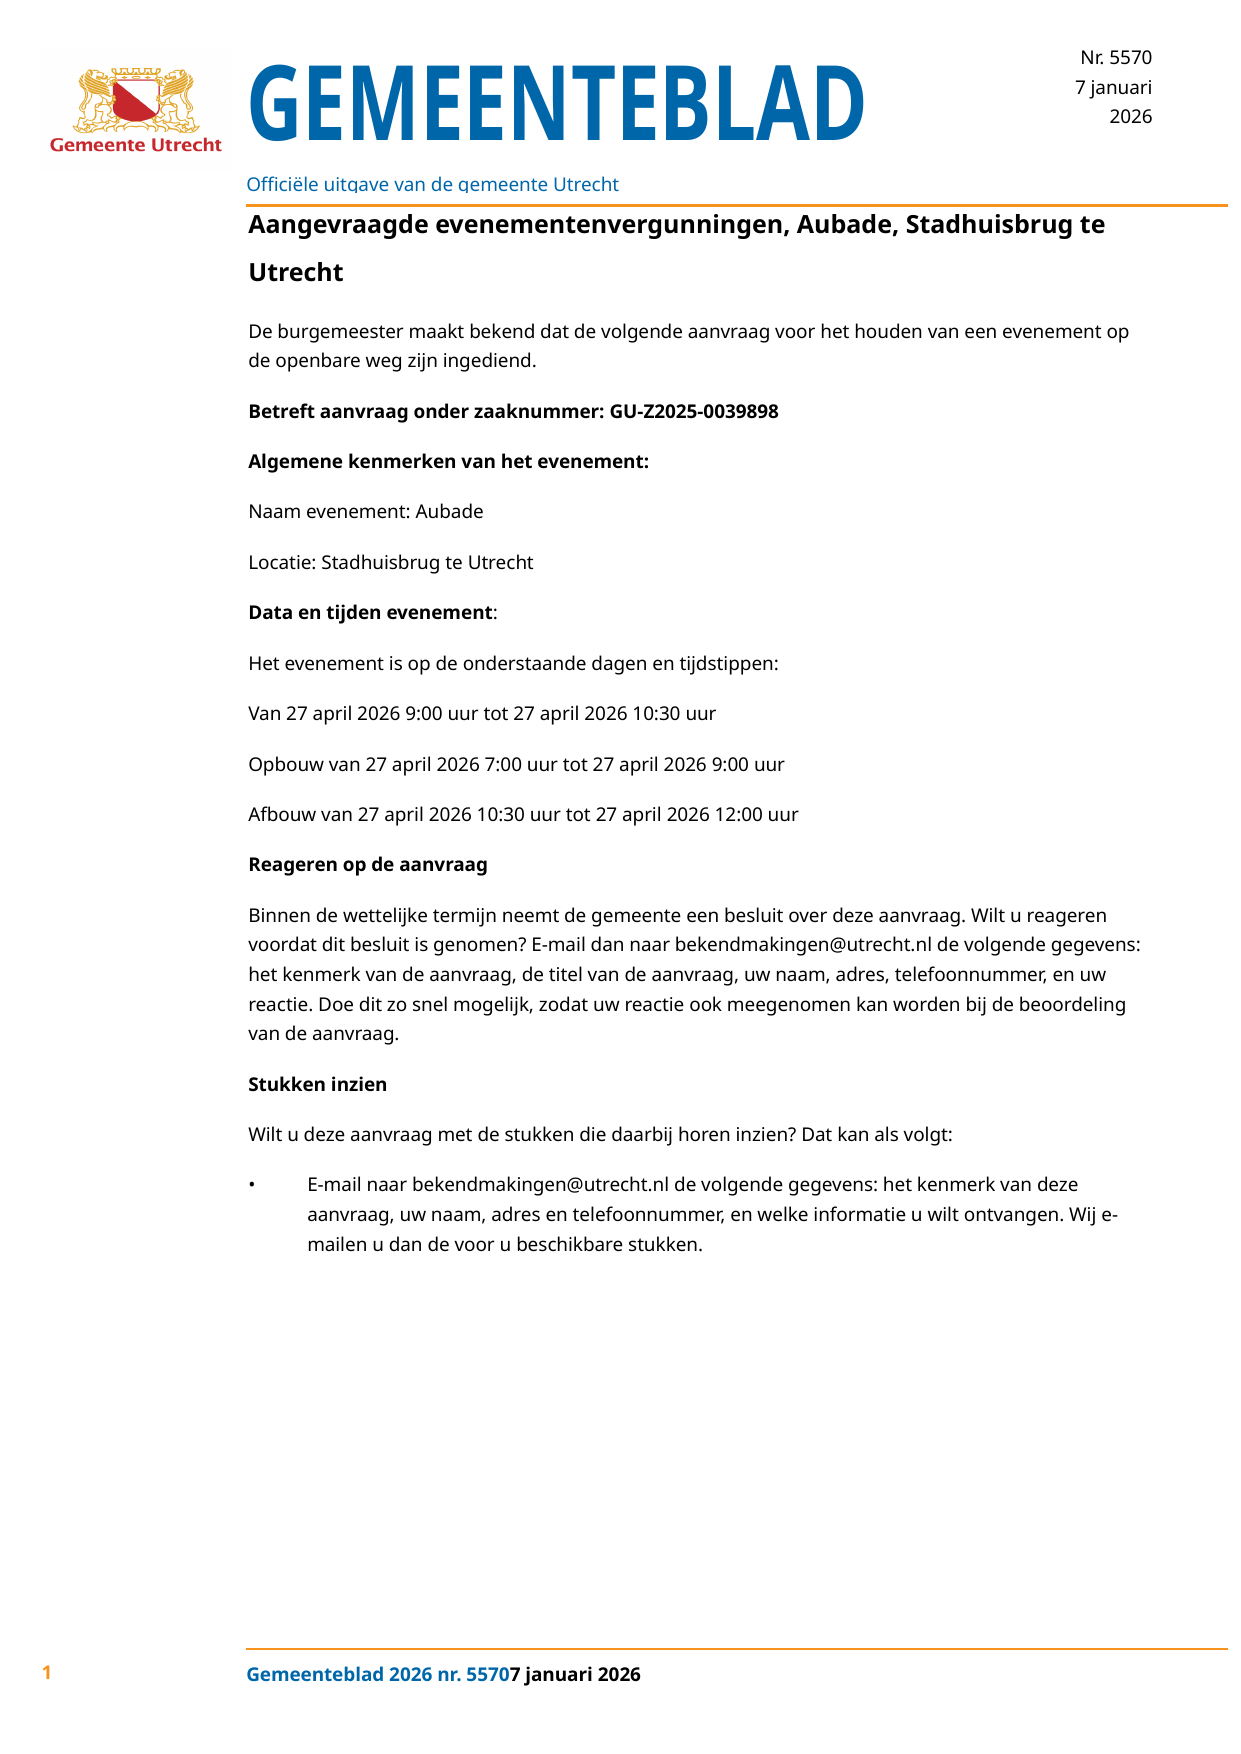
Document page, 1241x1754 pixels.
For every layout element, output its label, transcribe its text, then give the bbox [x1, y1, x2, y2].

text Betreft aanvraag onder zaaknummer: GU-Z2025-0039898 [248, 398, 1152, 424]
text Stukken inzien [248, 1071, 1152, 1097]
text Afbouw van 27 april 2026 10:30 uur tot 27 april 2026 12:00 uur [248, 801, 1152, 827]
text Wilt u deze aanvraag met de stukken die daarbij horen inzien? Dat kan als volgt: [248, 1121, 1152, 1147]
text Locatie: Stadhuisbrug te Utrecht [248, 549, 1152, 575]
text Het evenement is op de onderstaande dagen en tijdstippen: [248, 650, 1152, 676]
text Opbouw van 27 april 2026 7:00 uur tot 27 april 2026 9:00 uur [248, 751, 1152, 777]
text Algemene kenmerken van het evenement: [248, 448, 1152, 474]
text Data en tijden evenement: [248, 599, 1152, 625]
list E-mail naar bekendmakingen@utrecht.nl de volgende gegevens: het kenmerk van deze aanvraag, uw naam, adres en telefoonnummer, en welke informatie u wilt ontvangen. Wij e-mailen u dan de voor u beschikbare stukken. [248, 1172, 1152, 1257]
text Aangevraagde evenementenvergunningen, Aubade, Stadhuisbrug te Utrecht [248, 207, 1152, 288]
picture [41, 47, 231, 172]
text Reageren op de aanvraag [248, 852, 1152, 877]
text Binnen de wettelijke termijn neemt de gemeente een besluit over deze aanvraag. Wilt u reageren voordat dit besluit is genomen? E-mail dan naar bekendmakingen@utrecht.nl de volgende gegevens: het kenmerk van de aanvraag, de titel van de aanvraag, uw naam, adres, telefoonnummer, en uw reactie. Doe dit zo snel mogelijk, zodat uw reactie ook meegenomen kan worden bij de beoordeling van de aanvraag. [248, 902, 1152, 1046]
text De burgemeester maakt bekend dat de volgende aanvraag voor het houden van een evenement op de openbare weg zijn ingediend. [248, 318, 1152, 373]
text Van 27 april 2026 9:00 uur tot 27 april 2026 10:30 uur [248, 700, 1152, 726]
text Naam evenement: Aubade [248, 499, 1152, 524]
